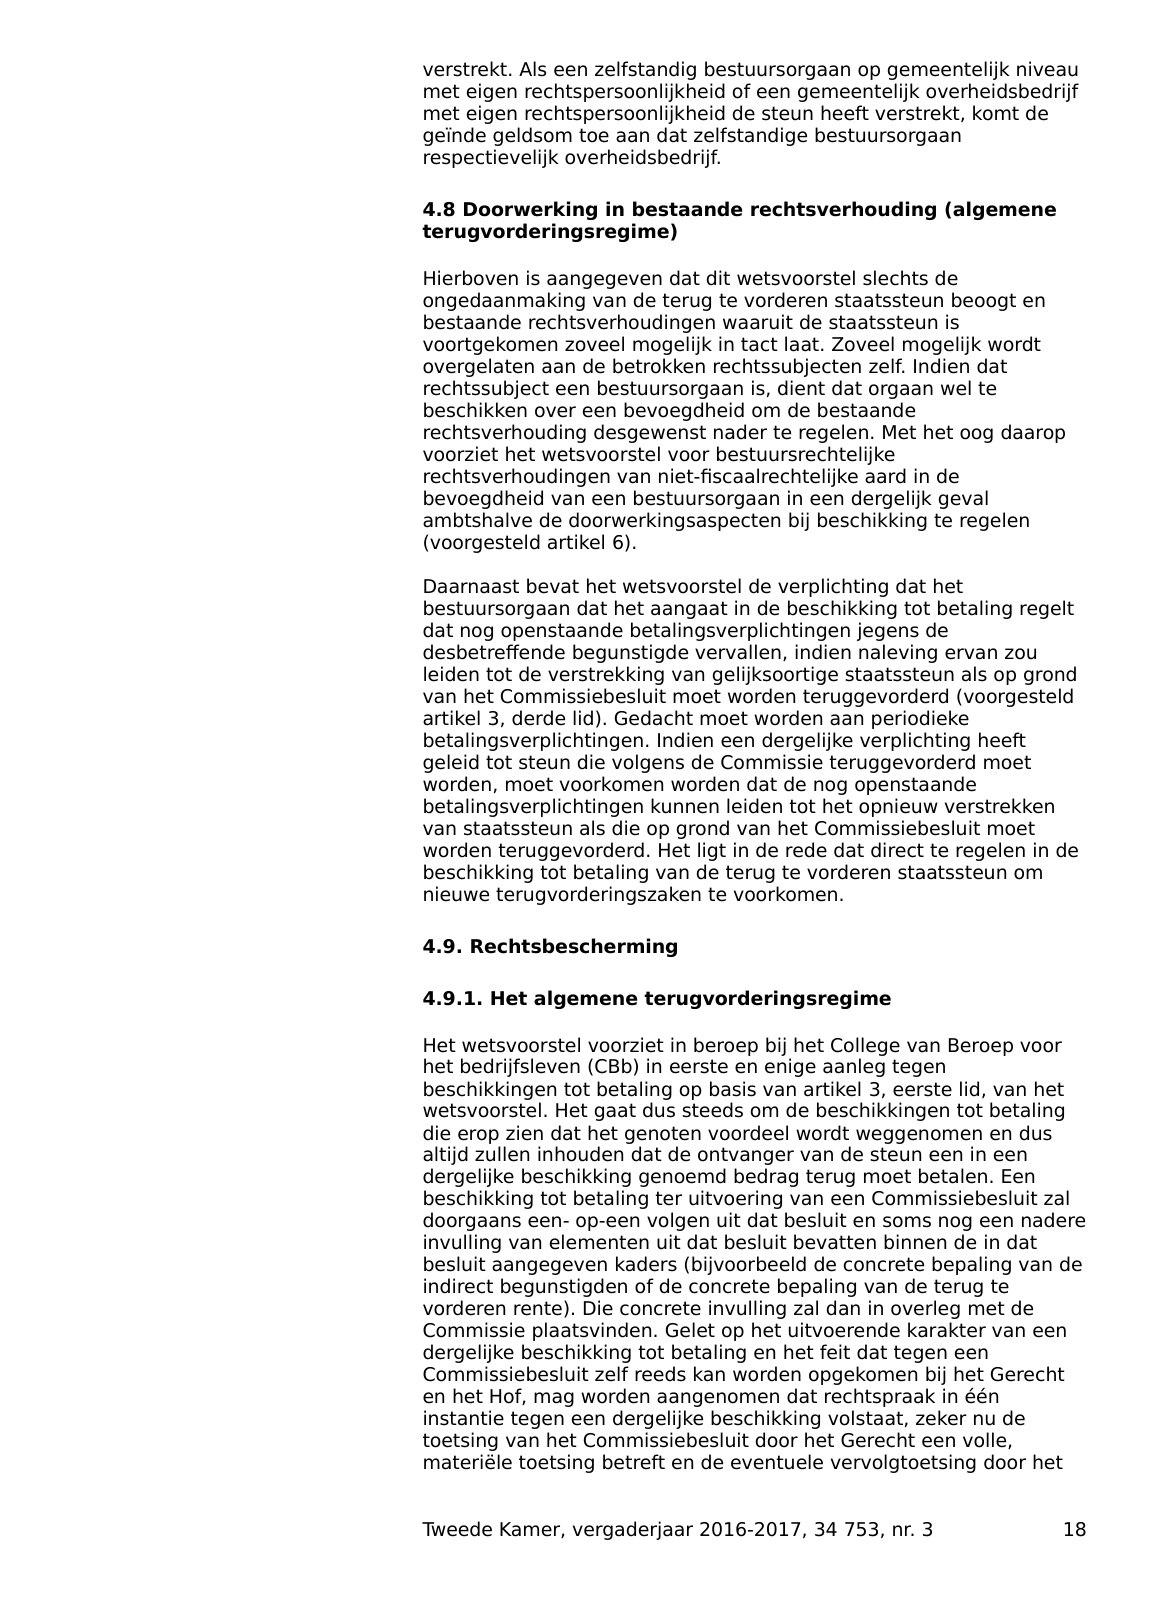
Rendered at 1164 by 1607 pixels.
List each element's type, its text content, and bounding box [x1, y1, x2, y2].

subtitle 4.8 Doorwerking in bestaande rechtsverhouding (algemene terugvorderingsregime) [422, 199, 1087, 243]
text verstrekt. Als een zelfstandig bestuursorgaan op gemeentelijk niveau met eigen rechtspersoonlijkheid of een gemeentelijk overheidsbedrijf met eigen rechtspersoonlijkheid de steun heeft verstrekt, komt de geïnde geldsom toe aan dat zelfstandige bestuursorgaan respectievelijk overheidsbedrijf. [422, 59, 1087, 169]
subtitle 4.9.1. Het algemene terugvorderingsregime [422, 987, 1087, 1009]
subtitle 4.9. Rechtsbescherming [422, 936, 1087, 957]
text Daarnaast bevat het wetsvoorstel de verplichting dat het bestuursorgaan dat het aangaat in de beschikking tot betaling regelt dat nog openstaande betalingsverplichtingen jegens de desbetreffende begunstigde vervallen, indien naleving ervan zou leiden tot de verstrekking van gelijksoortige staatssteun als op grond van het Commissiebesluit moet worden teruggevorderd (voorgesteld artikel 3, derde lid). Gedacht moet worden aan periodieke betalingsverplichtingen. Indien een dergelijke verplichting heeft geleid tot steun die volgens de Commissie teruggevorderd moet worden, moet voorkomen worden dat de nog openstaande betalingsverplichtingen kunnen leiden tot het opnieuw verstrekken van staatssteun als die op grond van het Commissiebesluit moet worden teruggevorderd. Het ligt in de rede dat direct te regelen in de beschikking tot betaling van de terug te vorderen staatssteun om nieuwe terugvorderingszaken te voorkomen. [422, 576, 1087, 906]
text Het wetsvoorstel voorziet in beroep bij het College van Beroep voor het bedrijfsleven (CBb) in eerste en enige aanleg tegen beschikkingen tot betaling op basis van artikel 3, eerste lid, van het wetsvoorstel. Het gaat dus steeds om de beschikkingen tot betaling die erop zien dat het genoten voordeel wordt weggenomen en dus altijd zullen inhouden dat de ontvanger van de steun een in een dergelijke beschikking genoemd bedrag terug moet betalen. Een beschikking tot betaling ter uitvoering van een Commissiebesluit zal doorgaans een- op-een volgen uit dat besluit en soms nog een nadere invulling van elementen uit dat besluit bevatten binnen de in dat besluit aangegeven kaders (bijvoorbeeld de concrete bepaling van de indirect begunstigden of de concrete bepaling van de terug te vorderen rente). Die concrete invulling zal dan in overleg met de Commissie plaatsvinden. Gelet op het uitvoerende karakter van een dergelijke beschikking tot betaling en het feit dat tegen een Commissiebesluit zelf reeds kan worden opgekomen bij het Gerecht en het Hof, mag worden aangenomen dat rechtspraak in één instantie tegen een dergelijke beschikking volstaat, zeker nu de toetsing van het Commissiebesluit door het Gerecht een volle, materiële toetsing betreft en de eventuele vervolgtoetsing door het [422, 1034, 1087, 1474]
text Hierboven is aangegeven dat dit wetsvoorstel slechts de ongedaanmaking van de terug te vorderen staatssteun beoogt en bestaande rechtsverhoudingen waaruit de staatssteun is voortgekomen zoveel mogelijk in tact laat. Zoveel mogelijk wordt overgelaten aan de betrokken rechtssubjecten zelf. Indien dat rechtssubject een bestuursorgaan is, dient dat orgaan wel te beschikken over een bevoegdheid om de bestaande rechtsverhouding desgewenst nader te regelen. Met het oog daarop voorziet het wetsvoorstel voor bestuursrechtelijke rechtsverhoudingen van niet-fiscaalrechtelijke aard in de bevoegdheid van een bestuursorgaan in een dergelijk geval ambtshalve de doorwerkingsaspecten bij beschikking te regelen (voorgesteld artikel 6). [422, 268, 1087, 554]
